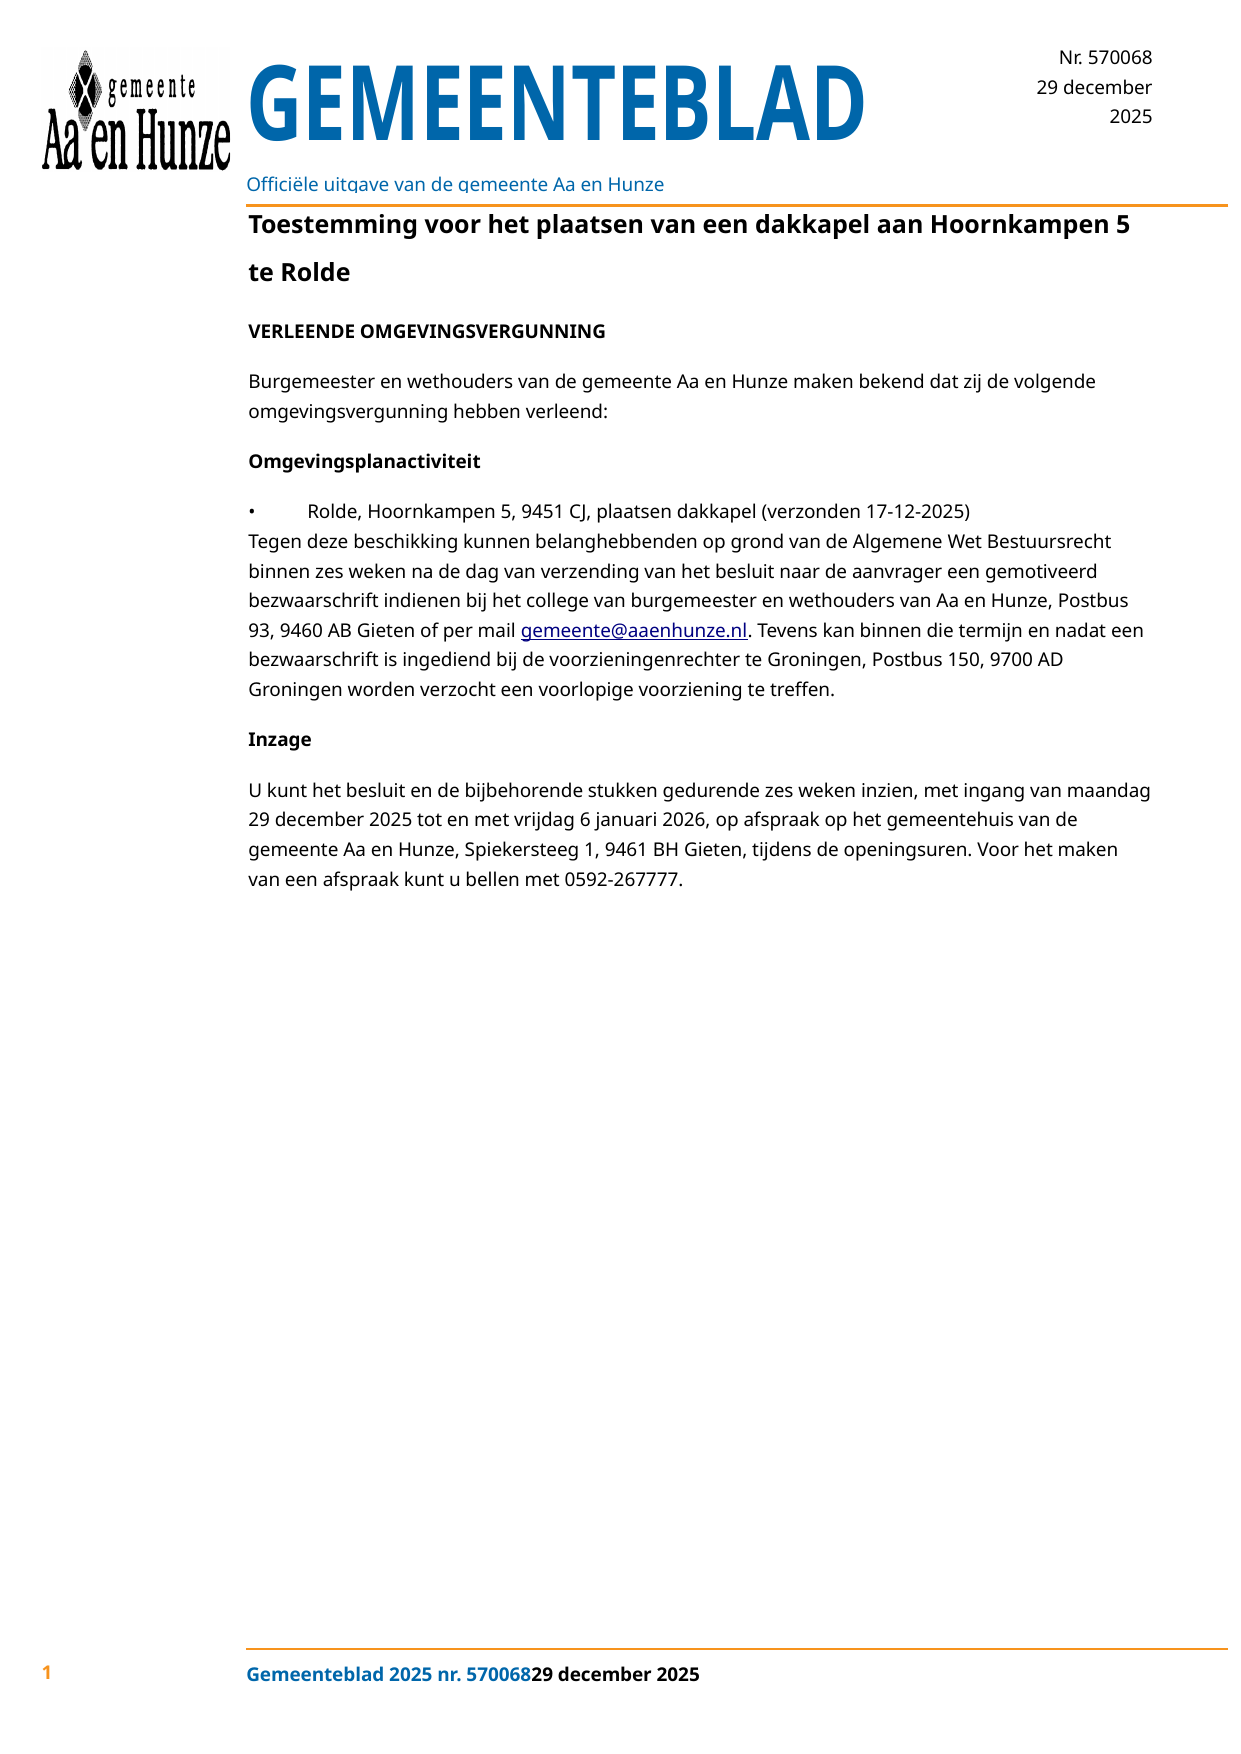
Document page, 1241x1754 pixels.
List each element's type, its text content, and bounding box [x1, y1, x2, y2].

picture [41, 47, 231, 172]
text VERLEENDE OMGEVINGSVERGUNNING [248, 318, 1152, 344]
text Burgemeester en wethouders van de gemeente Aa en Hunze maken bekend dat zij de volgende omgevingsvergunning hebben verleend: [248, 368, 1152, 424]
text Toestemming voor het plaatsen van een dakkapel aan Hoornkampen 5 te Rolde [248, 207, 1152, 288]
text Tegen deze beschikking kunnen belanghebbenden op grond van de Algemene Wet Bestuursrecht binnen zes weken na de dag van verzending van het besluit naar de aanvrager een gemotiveerd bezwaarschrift indienen bij het college van burgemeester en wethouders van Aa en Hunze, Postbus 93, 9460 AB Gieten of per mail gemeente@aaenhunze.nl. Tevens kan binnen die termijn en nadat een bezwaarschrift is ingediend bij de voorzieningenrechter te Groningen, Postbus 150, 9700 AD Groningen worden verzocht een voorlopige voorziening te treffen. [248, 528, 1152, 702]
text U kunt het besluit en de bijbehorende stukken gedurende zes weken inzien, met ingang van maandag 29 december 2025 tot en met vrijdag 6 januari 2026, op afspraak op het gemeentehuis van de gemeente Aa en Hunze, Spiekersteeg 1, 9461 BH Gieten, tijdens de openingsuren. Voor het maken van een afspraak kunt u bellen met 0592-267777. [248, 777, 1152, 892]
text Omgevingsplanactiviteit [248, 448, 1152, 474]
list Rolde, Hoornkampen 5, 9451 CJ, plaatsen dakkapel (verzonden 17-12-2025) [248, 499, 1152, 524]
text Inzage [248, 727, 1152, 752]
